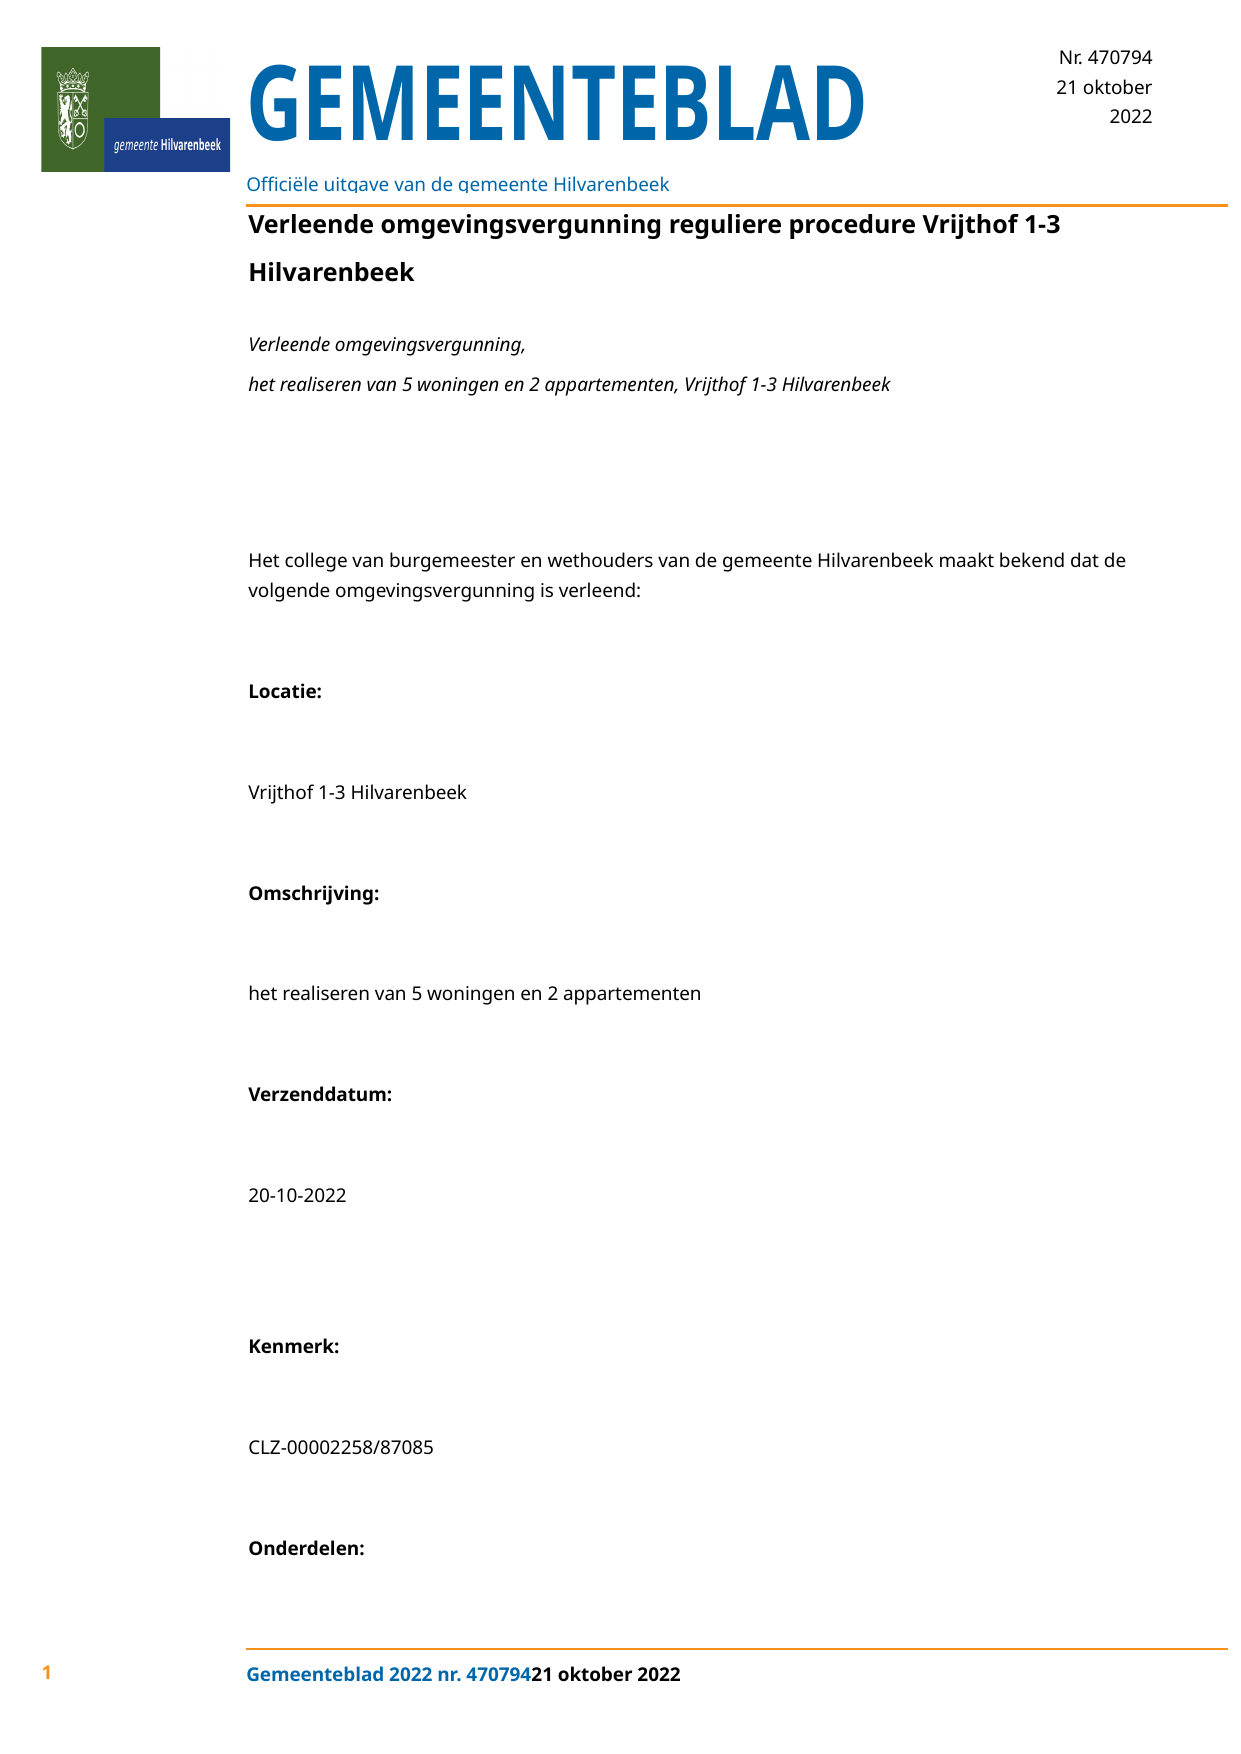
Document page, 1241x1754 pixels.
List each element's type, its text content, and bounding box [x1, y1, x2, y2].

text het realiseren van 5 woningen en 2 appartementen, Vrijthof 1-3 Hilvarenbeek [248, 371, 1152, 396]
text Kenmerk: [248, 1333, 1152, 1359]
text Verleende omgevingsvergunning reguliere procedure Vrijthof 1-3 Hilvarenbeek [248, 207, 1152, 288]
text Locatie: [248, 678, 1152, 704]
text het realiseren van 5 woningen en 2 appartementen [248, 981, 1152, 1006]
text Verzenddatum: [248, 1081, 1152, 1107]
text Het college van burgemeester en wethouders van de gemeente Hilvarenbeek maakt bekend dat de volgende omgevingsvergunning is verleend: [248, 548, 1152, 603]
picture [41, 47, 231, 172]
text Onderdelen: [248, 1535, 1152, 1561]
text CLZ-00002258/87085 [248, 1434, 1152, 1460]
text Vrijthof 1-3 Hilvarenbeek [248, 779, 1152, 805]
text Omschrijving: [248, 880, 1152, 906]
text Verleende omgevingsvergunning, [248, 331, 1152, 357]
text 20-10-2022 [248, 1182, 1152, 1208]
